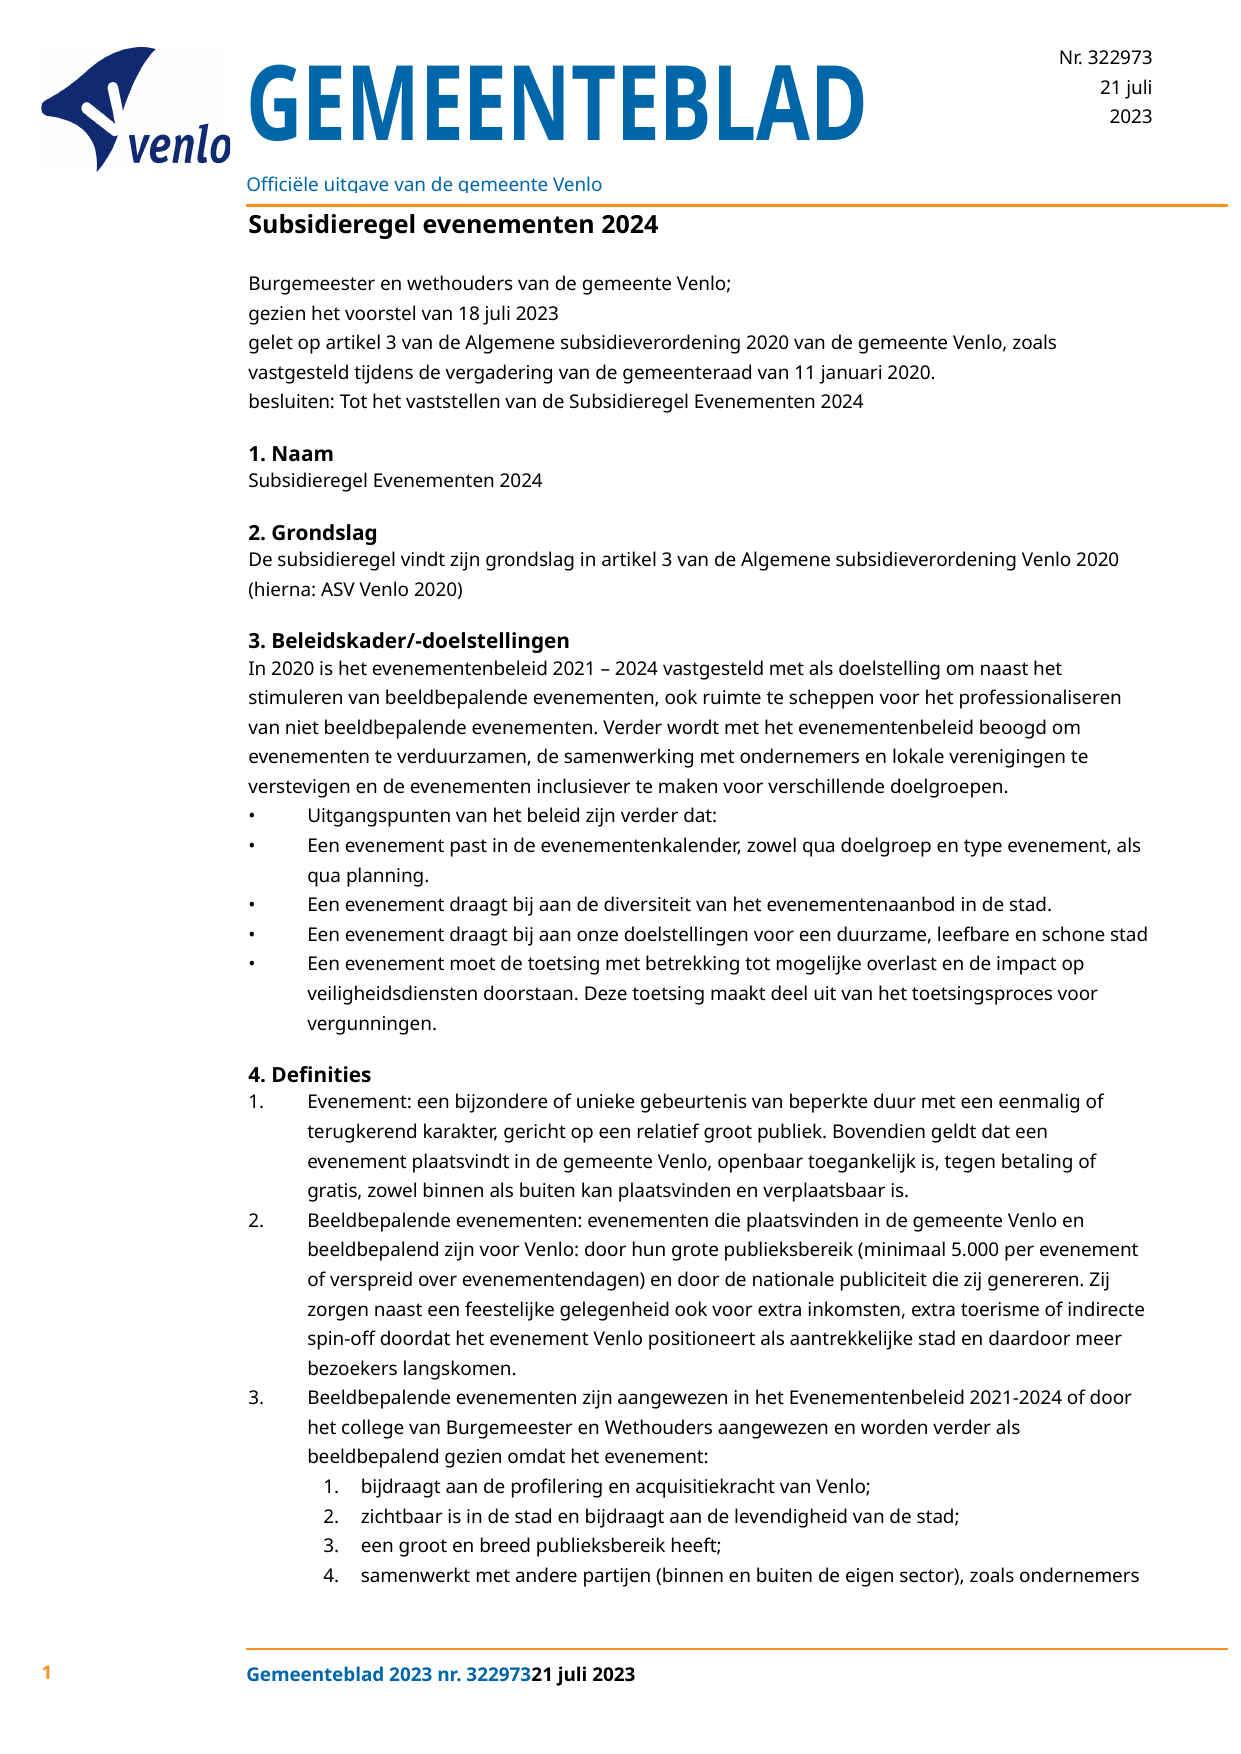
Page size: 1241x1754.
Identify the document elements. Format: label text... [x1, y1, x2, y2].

list Evenement: een bijzondere of unieke gebeurtenis van beperkte duur met een eenmalig of terugkerend karakter, gericht op een relatief groot publiek. Bovendien geldt dat een evenement plaatsvindt in de gemeente Venlo, openbaar toegankelijk is, tegen betaling of gratis, zowel binnen als buiten kan plaatsvinden en verplaatsbaar is. [248, 1089, 1152, 1203]
text Subsidieregel evenementen 2024 [248, 207, 1152, 241]
text Subsidieregel Evenementen 2024 [248, 467, 1152, 493]
text 4. Definities [248, 1060, 1152, 1089]
list samenwerkt met andere partijen (binnen en buiten de eigen sector), zoals ondernemers [323, 1562, 1152, 1588]
text 2. Grondslag [248, 518, 1152, 546]
list zichtbaar is in de stad en bijdraagt aan de levendigheid van de stad; [323, 1503, 1152, 1528]
list Een evenement draagt bij aan onze doelstellingen voor een duurzame, leefbare en schone stad [248, 921, 1152, 947]
list Beeldbepalende evenementen zijn aangewezen in het Evenementenbeleid 2021-2024 of door het college van Burgemeester en Wethouders aangewezen en worden verder als beeldbepalend gezien omdat het evenement: [248, 1384, 1152, 1469]
list Een evenement moet de toetsing met betrekking tot mogelijke overlast en de impact op veiligheidsdiensten doorstaan. Deze toetsing maakt deel uit van het toetsingsproces voor vergunningen. [248, 951, 1152, 1036]
text 1. Naam [248, 439, 1152, 467]
list Een evenement draagt bij aan de diversiteit van het evenementenaanbod in de stad. [248, 891, 1152, 917]
list bijdraagt aan de profilering en acquisitiekracht van Venlo; [323, 1473, 1152, 1499]
text besluiten: Tot het vaststellen van de Subsidieregel Evenementen 2024 [248, 389, 1152, 414]
list Beeldbepalende evenementen: evenementen die plaatsvinden in de gemeente Venlo en beeldbepalend zijn voor Venlo: door hun grote publieksbereik (minimaal 5.000 per evenement of verspreid over evenementendagen) en door de nationale publiciteit die zij genereren. Zij zorgen naast een feestelijke gelegenheid ook voor extra inkomsten, extra toerisme of indirecte spin-off doordat het evenement Venlo positioneert als aantrekkelijke stad en daardoor meer bezoekers langskomen. [248, 1207, 1152, 1381]
text De subsidieregel vindt zijn grondslag in artikel 3 van de Algemene subsidieverordening Venlo 2020 (hierna: ASV Venlo 2020) [248, 546, 1152, 602]
text gezien het voorstel van 18 juli 2023 [248, 300, 1152, 326]
list Uitgangspunten van het beleid zijn verder dat: [248, 803, 1152, 828]
text gelet op artikel 3 van de Algemene subsidieverordening 2020 van de gemeente Venlo, zoals vastgesteld tijdens de vergadering van de gemeenteraad van 11 januari 2020. [248, 329, 1152, 385]
list een groot en breed publieksbereik heeft; [323, 1532, 1152, 1558]
text In 2020 is het evenementenbeleid 2021 – 2024 vastgesteld met als doelstelling om naast het stimuleren van beeldbepalende evenementen, ook ruimte te scheppen voor het professionaliseren van niet beeldbepalende evenementen. Verder wordt met het evenementenbeleid beoogd om evenementen te verduurzamen, de samenwerking met ondernemers en lokale verenigingen te verstevigen en de evenementen inclusiever te maken voor verschillende doelgroepen. [248, 655, 1152, 799]
text Burgemeester en wethouders van de gemeente Venlo; [248, 270, 1152, 296]
picture [41, 47, 231, 172]
list Een evenement past in de evenementenkalender, zowel qua doelgroep en type evenement, als qua planning. [248, 832, 1152, 888]
text 3. Beleidskader/-doelstellingen [248, 626, 1152, 655]
